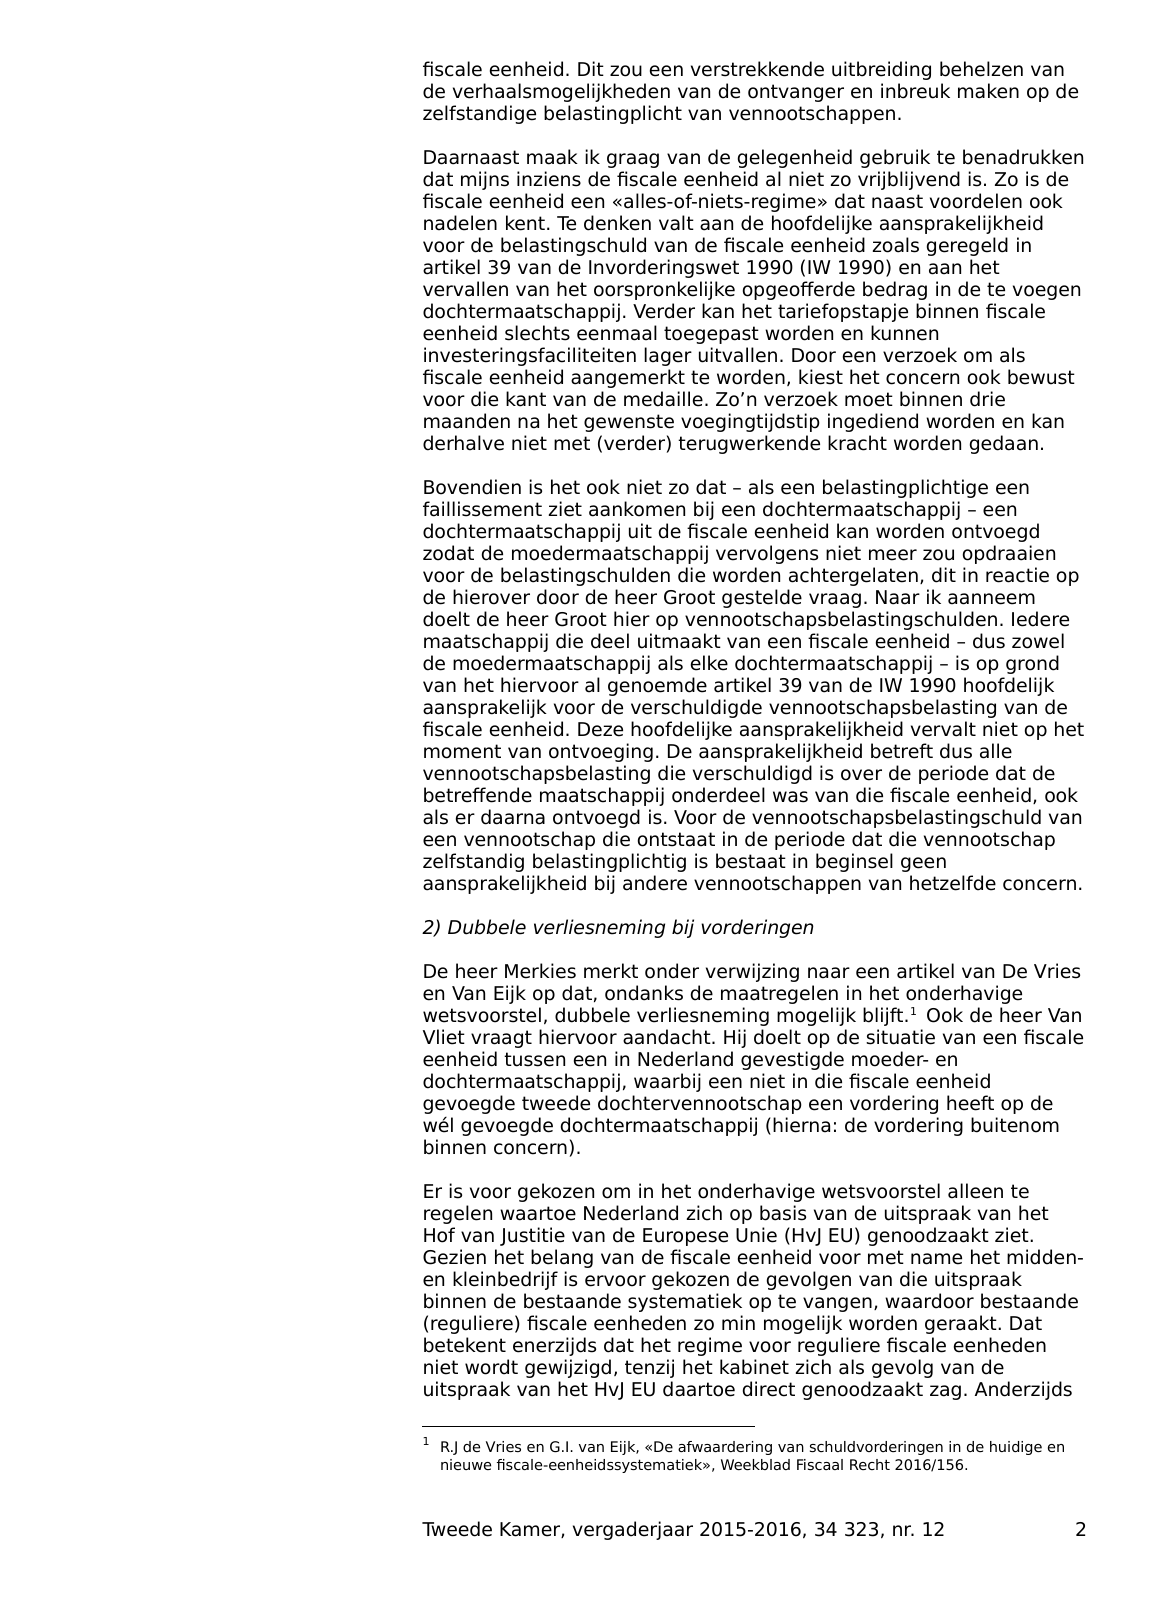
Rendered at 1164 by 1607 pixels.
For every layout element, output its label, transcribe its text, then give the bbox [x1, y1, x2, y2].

text De heer Merkies merkt onder verwijzing naar een artikel van De Vries en Van Eijk op dat, ondanks de maatregelen in het onderhavige wetsvoorstel, dubbele verliesneming mogelijk blijft. Ook de heer Van Vliet vraagt hiervoor aandacht. Hij doelt op de situatie van een fiscale eenheid tussen een in Nederland gevestigde moeder- en dochtermaatschappij, waarbij een niet in die fiscale eenheid gevoegde tweede dochtervennootschap een vordering heeft op de wél gevoegde dochtermaatschappij (hierna: de vordering buitenom binnen concern). [422, 961, 1087, 1159]
text fiscale eenheid. Dit zou een verstrekkende uitbreiding behelzen van de verhaalsmogelijkheden van de ontvanger en inbreuk maken op de zelfstandige belastingplicht van vennootschappen. [422, 59, 1087, 125]
text Er is voor gekozen om in het onderhavige wetsvoorstel alleen te regelen waartoe Nederland zich op basis van de uitspraak van het Hof van Justitie van de Europese Unie (HvJ EU) genoodzaakt ziet. Gezien het belang van de fiscale eenheid voor met name het midden- en kleinbedrijf is ervoor gekozen de gevolgen van die uitspraak binnen de bestaande systematiek op te vangen, waardoor bestaande (reguliere) fiscale eenheden zo min mogelijk worden geraakt. Dat betekent enerzijds dat het regime voor reguliere fiscale eenheden niet wordt gewijzigd, tenzij het kabinet zich als gevolg van de uitspraak van het HvJ EU daartoe direct genoodzaakt zag. Anderzijds [422, 1181, 1087, 1401]
text Bovendien is het ook niet zo dat – als een belastingplichtige een faillissement ziet aankomen bij een dochtermaatschappij – een dochtermaatschappij uit de fiscale eenheid kan worden ontvoegd zodat de moedermaatschappij vervolgens niet meer zou opdraaien voor de belastingschulden die worden achtergelaten, dit in reactie op de hierover door de heer Groot gestelde vraag. Naar ik aanneem doelt de heer Groot hier op vennootschapsbelastingschulden. Iedere maatschappij die deel uitmaakt van een fiscale eenheid – dus zowel de moedermaatschappij als elke dochtermaatschappij – is op grond van het hiervoor al genoemde artikel 39 van de IW 1990 hoofdelijk aansprakelijk voor de verschuldigde vennootschapsbelasting van de fiscale eenheid. Deze hoofdelijke aansprakelijkheid vervalt niet op het moment van ontvoeging. De aansprakelijkheid betreft dus alle vennootschapsbelasting die verschuldigd is over de periode dat de betreffende maatschappij onderdeel was van die fiscale eenheid, ook als er daarna ontvoegd is. Voor de vennootschapsbelastingschuld van een vennootschap die ontstaat in de periode dat die vennootschap zelfstandig belastingplichtig is bestaat in beginsel geen aansprakelijkheid bij andere vennootschappen van hetzelfde concern. [422, 477, 1087, 895]
text R.J de Vries en G.I. van Eijk, «De afwaardering van schuldvorderingen in de huidige en nieuwe fiscale-eenheidssystematiek», Weekblad Fiscaal Recht 2016/156. [422, 1435, 1087, 1474]
subtitle 2) Dubbele verliesneming bij vorderingen [422, 917, 1087, 939]
text Daarnaast maak ik graag van de gelegenheid gebruik te benadrukken dat mijns inziens de fiscale eenheid al niet zo vrijblijvend is. Zo is de fiscale eenheid een «alles-of-niets-regime» dat naast voordelen ook nadelen kent. Te denken valt aan de hoofdelijke aansprakelijkheid voor de belastingschuld van de fiscale eenheid zoals geregeld in artikel 39 van de Invorderingswet 1990 (IW 1990) en aan het vervallen van het oorspronkelijke opgeofferde bedrag in de te voegen dochtermaatschappij. Verder kan het tariefopstapje binnen fiscale eenheid slechts eenmaal toegepast worden en kunnen investeringsfaciliteiten lager uitvallen. Door een verzoek om als fiscale eenheid aangemerkt te worden, kiest het concern ook bewust voor die kant van de medaille. Zo’n verzoek moet binnen drie maanden na het gewenste voegingtijdstip ingediend worden en kan derhalve niet met (verder) terugwerkende kracht worden gedaan. [422, 147, 1087, 455]
